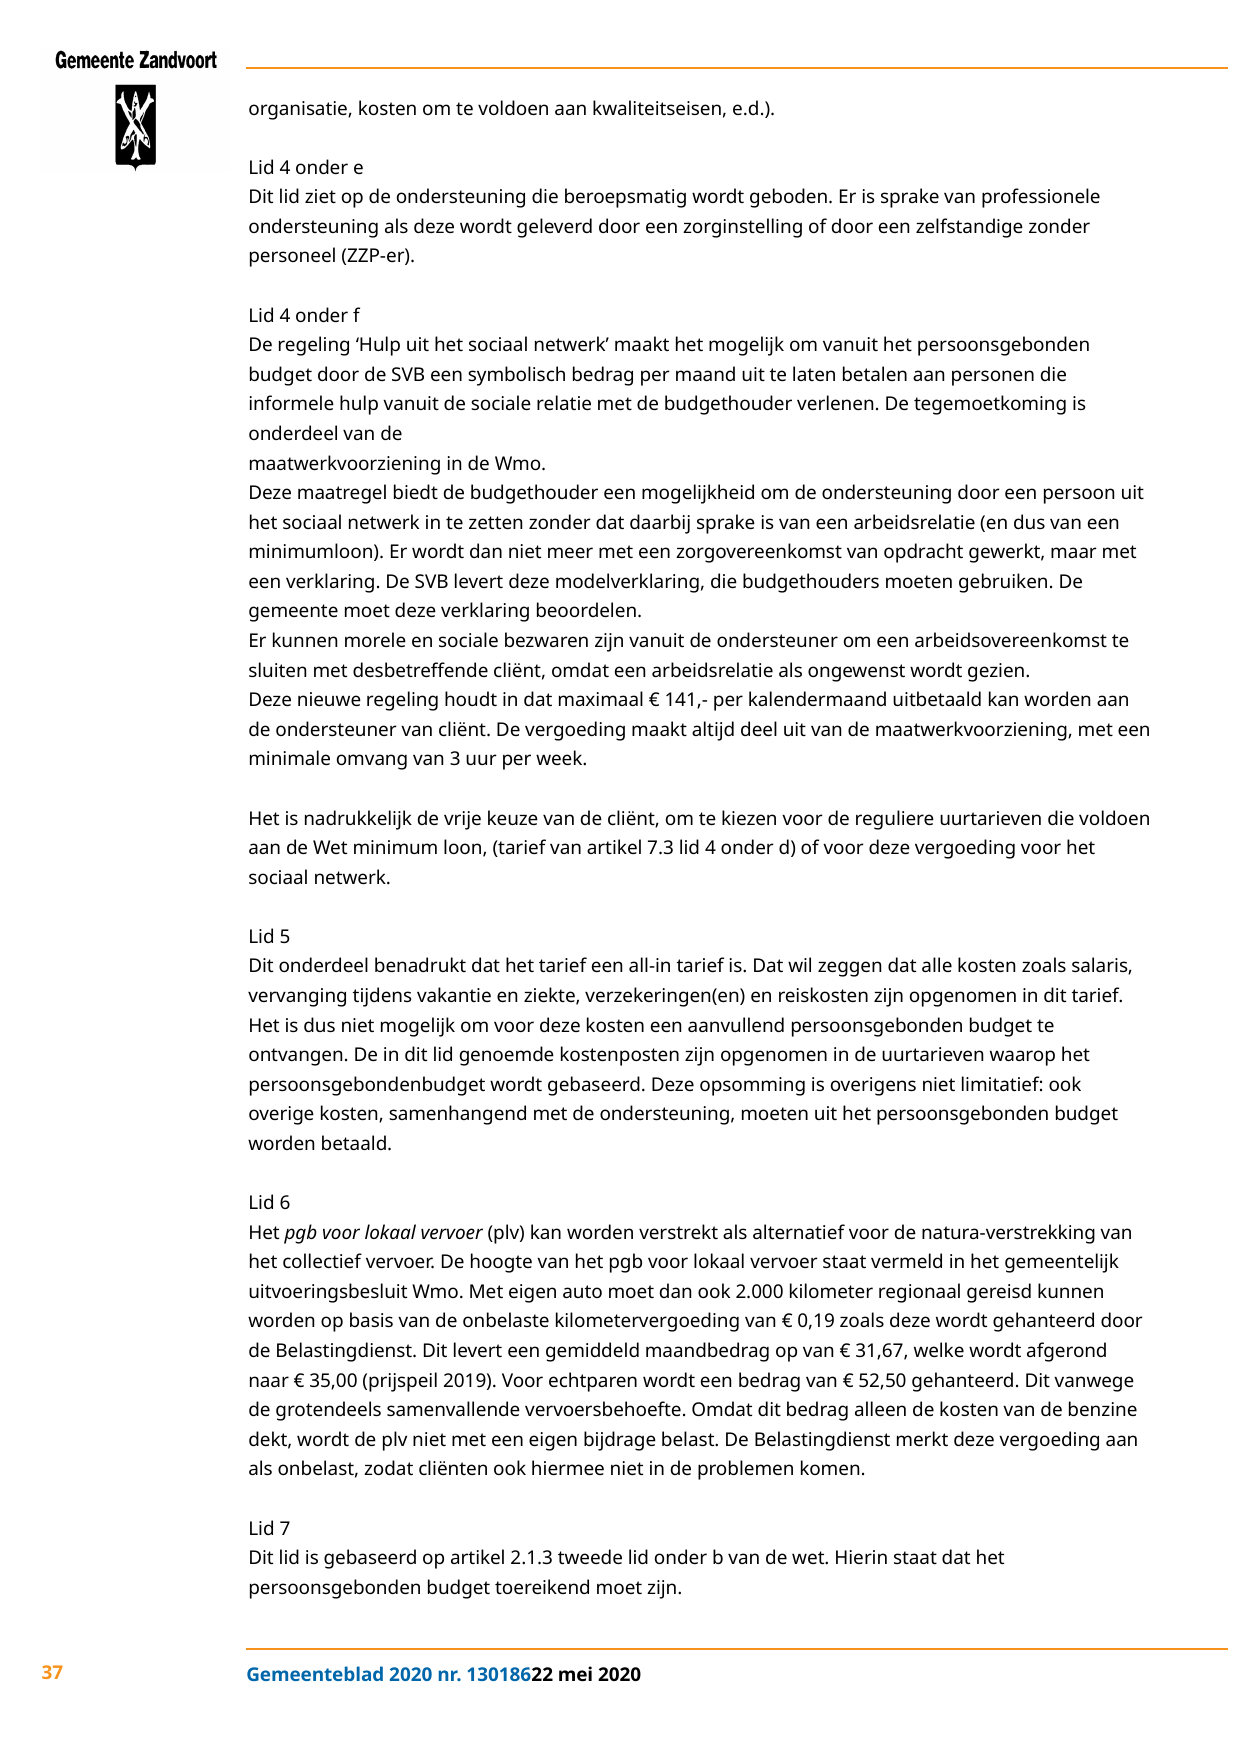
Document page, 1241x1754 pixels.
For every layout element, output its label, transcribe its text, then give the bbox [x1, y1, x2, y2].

text Het pgb voor lokaal vervoer (plv) kan worden verstrekt als alternatief voor de natura-verstrekking van het collectief vervoer. De hoogte van het pgb voor lokaal vervoer staat vermeld in het gemeentelijk uitvoeringsbesluit Wmo. Met eigen auto moet dan ook 2.000 kilometer regionaal gereisd kunnen worden op basis van de onbelaste kilometervergoeding van € 0,19 zoals deze wordt gehanteerd door de Belastingdienst. Dit levert een gemiddeld maandbedrag op van € 31,67, welke wordt afgerond naar € 35,00 (prijspeil 2019). Voor echtparen wordt een bedrag van € 52,50 gehanteerd. Dit vanwege de grotendeels samenvallende vervoersbehoefte. Omdat dit bedrag alleen de kosten van de benzine dekt, wordt de plv niet met een eigen bijdrage belast. De Belastingdienst merkt deze vergoeding aan als onbelast, zodat cliënten ook hiermee niet in de problemen komen. [248, 1219, 1152, 1481]
text Het is nadrukkelijk de vrije keuze van de cliënt, om te kiezen voor de reguliere uurtarieven die voldoen aan de Wet minimum loon, (tarief van artikel 7.3 lid 4 onder d) of voor deze vergoeding voor het sociaal netwerk. [248, 805, 1152, 890]
text Lid 4 onder f [248, 302, 1152, 328]
text Lid 7 [248, 1515, 1152, 1541]
text Lid 5 [248, 923, 1152, 949]
text Deze maatregel biedt de budgethouder een mogelijkheid om de ondersteuning door een persoon uit het sociaal netwerk in te zetten zonder dat daarbij sprake is van een arbeidsrelatie (en dus van een minimumloon). Er wordt dan niet meer met een zorgovereenkomst van opdracht gewerkt, maar met een verklaring. De SVB levert deze modelverklaring, die budgethouders moeten gebruiken. De gemeente moet deze verklaring beoordelen. [248, 479, 1152, 623]
text Lid 6 [248, 1189, 1152, 1215]
text De regeling ‘Hulp uit het sociaal netwerk’ maakt het mogelijk om vanuit het persoonsgebonden budget door de SVB een symbolisch bedrag per maand uit te laten betalen aan personen die informele hulp vanuit de sociale relatie met de budgethouder verlenen. De tegemoetkoming is onderdeel van de [248, 331, 1152, 446]
text Dit lid is gebaseerd op artikel 2.1.3 tweede lid onder b van de wet. Hierin staat dat het persoonsgebonden budget toereikend moet zijn. [248, 1544, 1152, 1600]
text Dit lid ziet op de ondersteuning die beroepsmatig wordt geboden. Er is sprake van professionele ondersteuning als deze wordt geleverd door een zorginstelling of door een zelfstandige zonder personeel (ZZP-er). [248, 183, 1152, 268]
picture [41, 47, 231, 172]
text Dit onderdeel benadrukt dat het tarief een all-in tarief is. Dat wil zeggen dat alle kosten zoals salaris, vervanging tijdens vakantie en ziekte, verzekeringen(en) en reiskosten zijn opgenomen in dit tarief. Het is dus niet mogelijk om voor deze kosten een aanvullend persoonsgebonden budget te ontvangen. De in dit lid genoemde kostenposten zijn opgenomen in de uurtarieven waarop het persoonsgebondenbudget wordt gebaseerd. Deze opsomming is overigens niet limitatief: ook overige kosten, samenhangend met de ondersteuning, moeten uit het persoonsgebonden budget worden betaald. [248, 953, 1152, 1156]
text organisatie, kosten om te voldoen aan kwaliteitseisen, e.d.). [248, 95, 1152, 121]
text Lid 4 onder e [248, 154, 1152, 180]
text Deze nieuwe regeling houdt in dat maximaal € 141,- per kalendermaand uitbetaald kan worden aan de ondersteuner van cliënt. De vergoeding maakt altijd deel uit van de maatwerkvoorziening, met een minimale omvang van 3 uur per week. [248, 686, 1152, 771]
text Er kunnen morele en sociale bezwaren zijn vanuit de ondersteuner om een arbeidsovereenkomst te sluiten met desbetreffende cliënt, omdat een arbeidsrelatie als ongewenst wordt gezien. [248, 627, 1152, 683]
text maatwerkvoorziening in de Wmo. [248, 450, 1152, 476]
